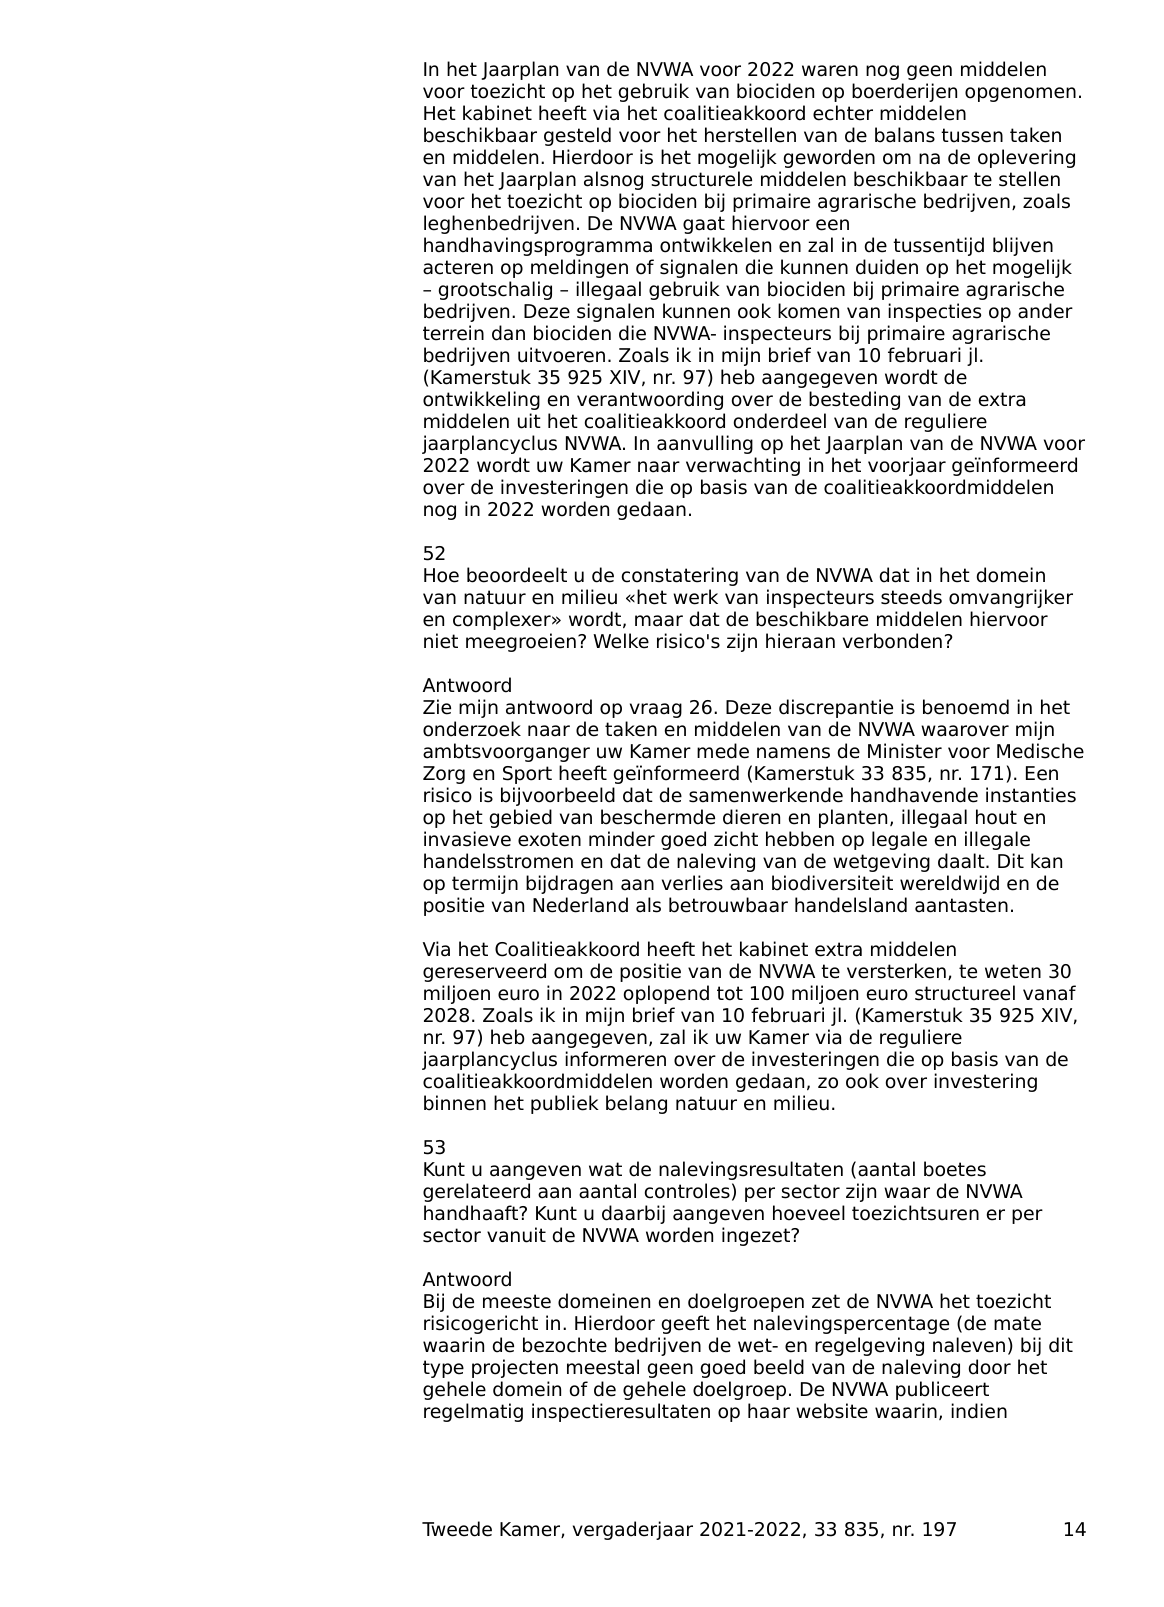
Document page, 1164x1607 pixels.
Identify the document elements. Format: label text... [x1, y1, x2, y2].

text Antwoord [422, 675, 1087, 697]
text Via het Coalitieakkoord heeft het kabinet extra middelen gereserveerd om de positie van de NVWA te versterken, te weten 30 miljoen euro in 2022 oplopend tot 100 miljoen euro structureel vanaf 2028. Zoals ik in mijn brief van 10 februari jl. (Kamerstuk 35 925 XIV, nr. 97) heb aangegeven, zal ik uw Kamer via de reguliere jaarplancyclus informeren over de investeringen die op basis van de coalitieakkoordmiddelen worden gedaan, zo ook over investering binnen het publiek belang natuur en milieu. [422, 939, 1087, 1115]
text Hoe beoordeelt u de constatering van de NVWA dat in het domein van natuur en milieu «het werk van inspecteurs steeds omvangrijker en complexer» wordt, maar dat de beschikbare middelen hiervoor niet meegroeien? Welke risico's zijn hieraan verbonden? [422, 565, 1087, 653]
text 52 [422, 543, 1087, 565]
text Antwoord [422, 1269, 1087, 1291]
text Kunt u aangeven wat de nalevingsresultaten (aantal boetes gerelateerd aan aantal controles) per sector zijn waar de NVWA handhaaft? Kunt u daarbij aangeven hoeveel toezichtsuren er per sector vanuit de NVWA worden ingezet? [422, 1159, 1087, 1247]
text In het Jaarplan van de NVWA voor 2022 waren nog geen middelen voor toezicht op het gebruik van biociden op boerderijen opgenomen. Het kabinet heeft via het coalitieakkoord echter middelen beschikbaar gesteld voor het herstellen van de balans tussen taken en middelen. Hierdoor is het mogelijk geworden om na de oplevering van het Jaarplan alsnog structurele middelen beschikbaar te stellen voor het toezicht op biociden bij primaire agrarische bedrijven, zoals leghenbedrijven. De NVWA gaat hiervoor een handhavingsprogramma ontwikkelen en zal in de tussentijd blijven acteren op meldingen of signalen die kunnen duiden op het mogelijk – grootschalig – illegaal gebruik van biociden bij primaire agrarische bedrijven. Deze signalen kunnen ook komen van inspecties op ander terrein dan biociden die NVWA- inspecteurs bij primaire agrarische bedrijven uitvoeren. Zoals ik in mijn brief van 10 februari jl. (Kamerstuk 35 925 XIV, nr. 97) heb aangegeven wordt de ontwikkeling en verantwoording over de besteding van de extra middelen uit het coalitieakkoord onderdeel van de reguliere jaarplancyclus NVWA. In aanvulling op het Jaarplan van de NVWA voor 2022 wordt uw Kamer naar verwachting in het voorjaar geïnformeerd over de investeringen die op basis van de coalitieakkoordmiddelen nog in 2022 worden gedaan. [422, 59, 1087, 521]
text Zie mijn antwoord op vraag 26. Deze discrepantie is benoemd in het onderzoek naar de taken en middelen van de NVWA waarover mijn ambtsvoorganger uw Kamer mede namens de Minister voor Medische Zorg en Sport heeft geïnformeerd (Kamerstuk 33 835, nr. 171). Een risico is bijvoorbeeld dat de samenwerkende handhavende instanties op het gebied van beschermde dieren en planten, illegaal hout en invasieve exoten minder goed zicht hebben op legale en illegale handelsstromen en dat de naleving van de wetgeving daalt. Dit kan op termijn bijdragen aan verlies aan biodiversiteit wereldwijd en de positie van Nederland als betrouwbaar handelsland aantasten. [422, 697, 1087, 917]
text Bij de meeste domeinen en doelgroepen zet de NVWA het toezicht risicogericht in. Hierdoor geeft het nalevingspercentage (de mate waarin de bezochte bedrijven de wet- en regelgeving naleven) bij dit type projecten meestal geen goed beeld van de naleving door het gehele domein of de gehele doelgroep. De NVWA publiceert regelmatig inspectieresultaten op haar website waarin, indien [422, 1291, 1087, 1423]
text 53 [422, 1137, 1087, 1159]
